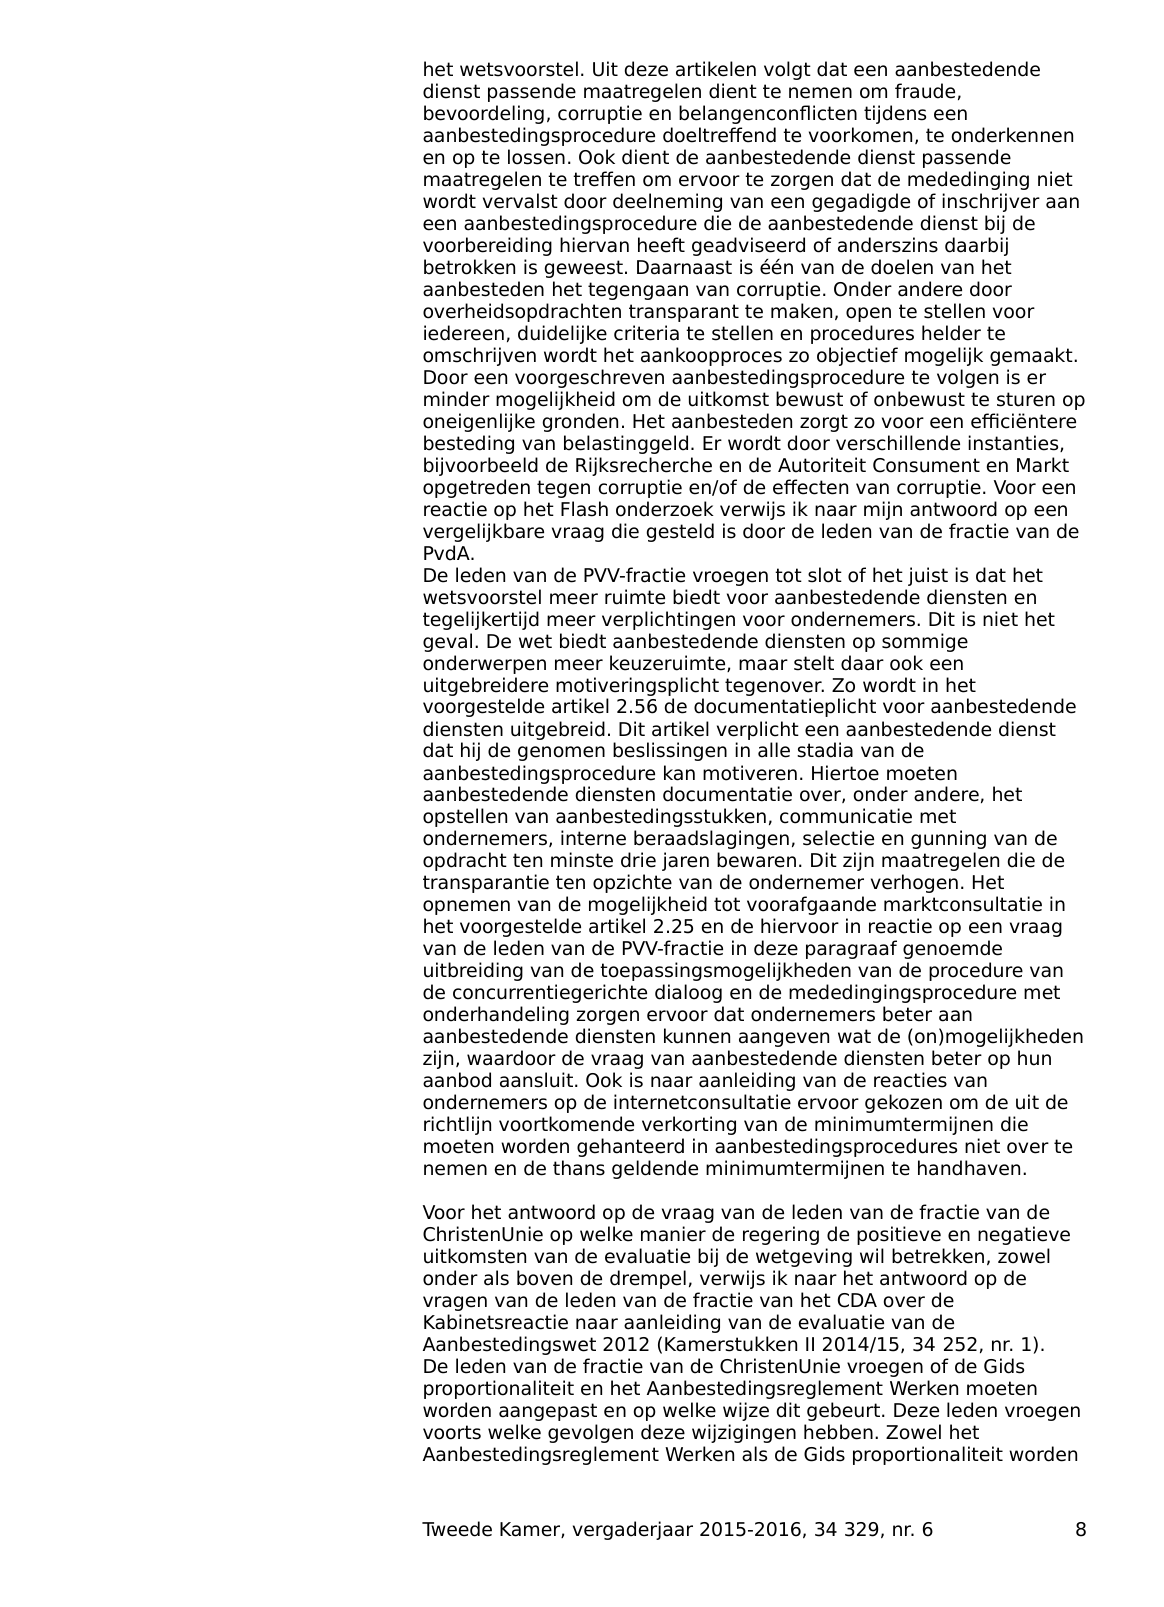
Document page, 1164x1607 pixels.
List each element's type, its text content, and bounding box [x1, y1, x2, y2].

text het wetsvoorstel. Uit deze artikelen volgt dat een aanbestedende dienst passende maatregelen dient te nemen om fraude, bevoordeling, corruptie en belangenconflicten tijdens een aanbestedingsprocedure doeltreffend te voorkomen, te onderkennen en op te lossen. Ook dient de aanbestedende dienst passende maatregelen te treffen om ervoor te zorgen dat de mededinging niet wordt vervalst door deelneming van een gegadigde of inschrijver aan een aanbestedingsprocedure die de aanbestedende dienst bij de voorbereiding hiervan heeft geadviseerd of anderszins daarbij betrokken is geweest. Daarnaast is één van de doelen van het aanbesteden het tegengaan van corruptie. Onder andere door overheidsopdrachten transparant te maken, open te stellen voor iedereen, duidelijke criteria te stellen en procedures helder te omschrijven wordt het aankoopproces zo objectief mogelijk gemaakt. Door een voorgeschreven aanbestedingsprocedure te volgen is er minder mogelijkheid om de uitkomst bewust of onbewust te sturen op oneigenlijke gronden. Het aanbesteden zorgt zo voor een efficiëntere besteding van belastinggeld. Er wordt door verschillende instanties, bijvoorbeeld de Rijksrecherche en de Autoriteit Consument en Markt opgetreden tegen corruptie en/of de effecten van corruptie. Voor een reactie op het Flash onderzoek verwijs ik naar mijn antwoord op een vergelijkbare vraag die gesteld is door de leden van de fractie van de PvdA. [422, 59, 1087, 564]
text Voor het antwoord op de vraag van de leden van de fractie van de ChristenUnie op welke manier de regering de positieve en negatieve uitkomsten van de evaluatie bij de wetgeving wil betrekken, zowel onder als boven de drempel, verwijs ik naar het antwoord op de vragen van de leden van de fractie van het CDA over de Kabinetsreactie naar aanleiding van de evaluatie van de Aanbestedingswet 2012 (Kamerstukken II 2014/15, 34 252, nr. 1). [422, 1202, 1087, 1356]
text De leden van de fractie van de ChristenUnie vroegen of de Gids proportionaliteit en het Aanbestedingsreglement Werken moeten worden aangepast en op welke wijze dit gebeurt. Deze leden vroegen voorts welke gevolgen deze wijzigingen hebben. Zowel het Aanbestedingsreglement Werken als de Gids proportionaliteit worden [422, 1356, 1087, 1466]
text De leden van de PVV-fractie vroegen tot slot of het juist is dat het wetsvoorstel meer ruimte biedt voor aanbestedende diensten en tegelijkertijd meer verplichtingen voor ondernemers. Dit is niet het geval. De wet biedt aanbestedende diensten op sommige onderwerpen meer keuzeruimte, maar stelt daar ook een uitgebreidere motiveringsplicht tegenover. Zo wordt in het voorgestelde artikel 2.56 de documentatieplicht voor aanbestedende diensten uitgebreid. Dit artikel verplicht een aanbestedende dienst dat hij de genomen beslissingen in alle stadia van de aanbestedingsprocedure kan motiveren. Hiertoe moeten aanbestedende diensten documentatie over, onder andere, het opstellen van aanbestedingsstukken, communicatie met ondernemers, interne beraadslagingen, selectie en gunning van de opdracht ten minste drie jaren bewaren. Dit zijn maatregelen die de transparantie ten opzichte van de ondernemer verhogen. Het opnemen van de mogelijkheid tot voorafgaande marktconsultatie in het voorgestelde artikel 2.25 en de hiervoor in reactie op een vraag van de leden van de PVV-fractie in deze paragraaf genoemde uitbreiding van de toepassingsmogelijkheden van de procedure van de concurrentiegerichte dialoog en de mededingingsprocedure met onderhandeling zorgen ervoor dat ondernemers beter aan aanbestedende diensten kunnen aangeven wat de (on)mogelijkheden zijn, waardoor de vraag van aanbestedende diensten beter op hun aanbod aansluit. Ook is naar aanleiding van de reacties van ondernemers op de internetconsultatie ervoor gekozen om de uit de richtlijn voortkomende verkorting van de minimumtermijnen die moeten worden gehanteerd in aanbestedingsprocedures niet over te nemen en de thans geldende minimumtermijnen te handhaven. [422, 564, 1087, 1180]
